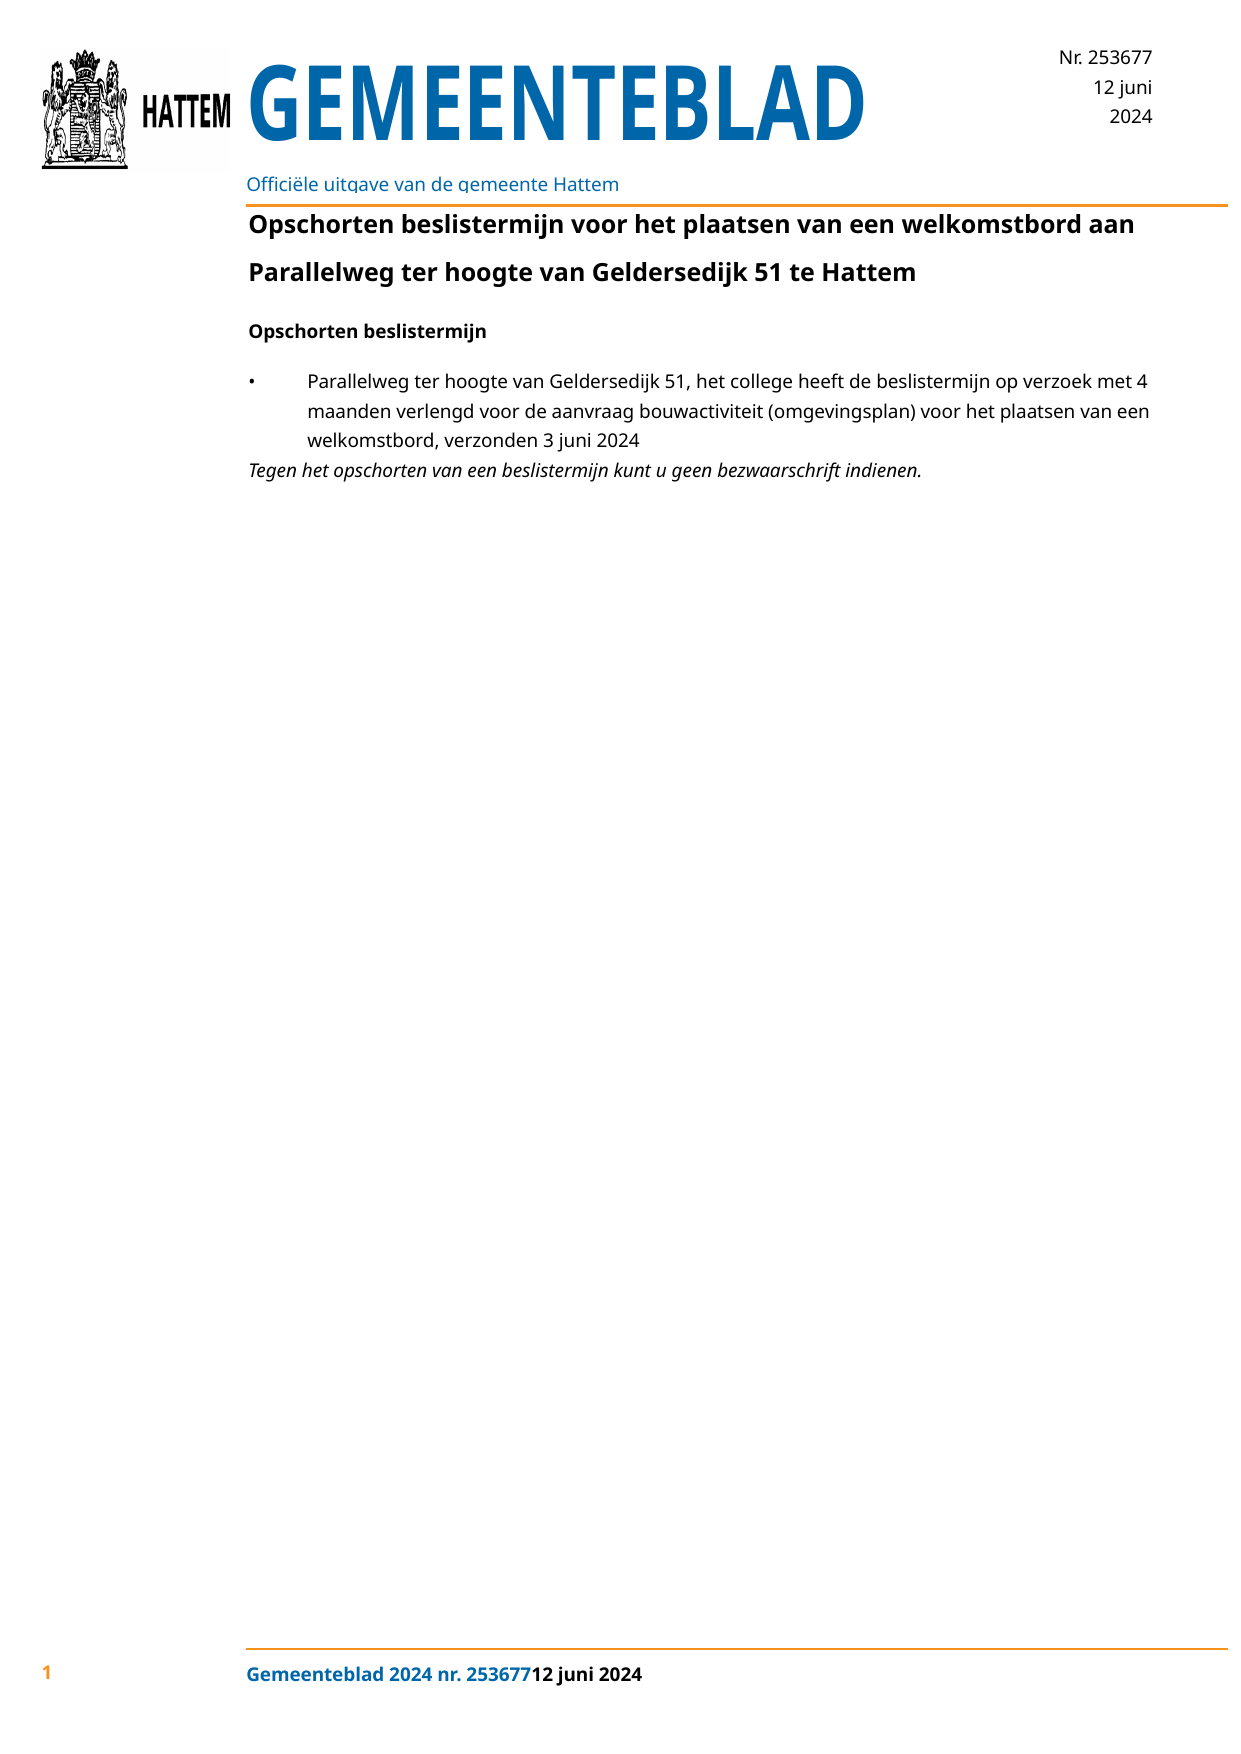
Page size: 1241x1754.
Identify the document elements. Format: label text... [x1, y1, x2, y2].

text Opschorten beslistermijn [248, 318, 1152, 344]
text Tegen het opschorten van een beslistermijn kunt u geen bezwaarschrift indienen. [248, 457, 1152, 483]
picture [41, 47, 231, 172]
list Parallelweg ter hoogte van Geldersedijk 51, het college heeft de beslistermijn op verzoek met 4 maanden verlengd voor de aanvraag bouwactiviteit (omgevingsplan) voor het plaatsen van een welkomstbord, verzonden 3 juni 2024 [248, 368, 1152, 453]
text Opschorten beslistermijn voor het plaatsen van een welkomstbord aan Parallelweg ter hoogte van Geldersedijk 51 te Hattem [248, 207, 1152, 288]
